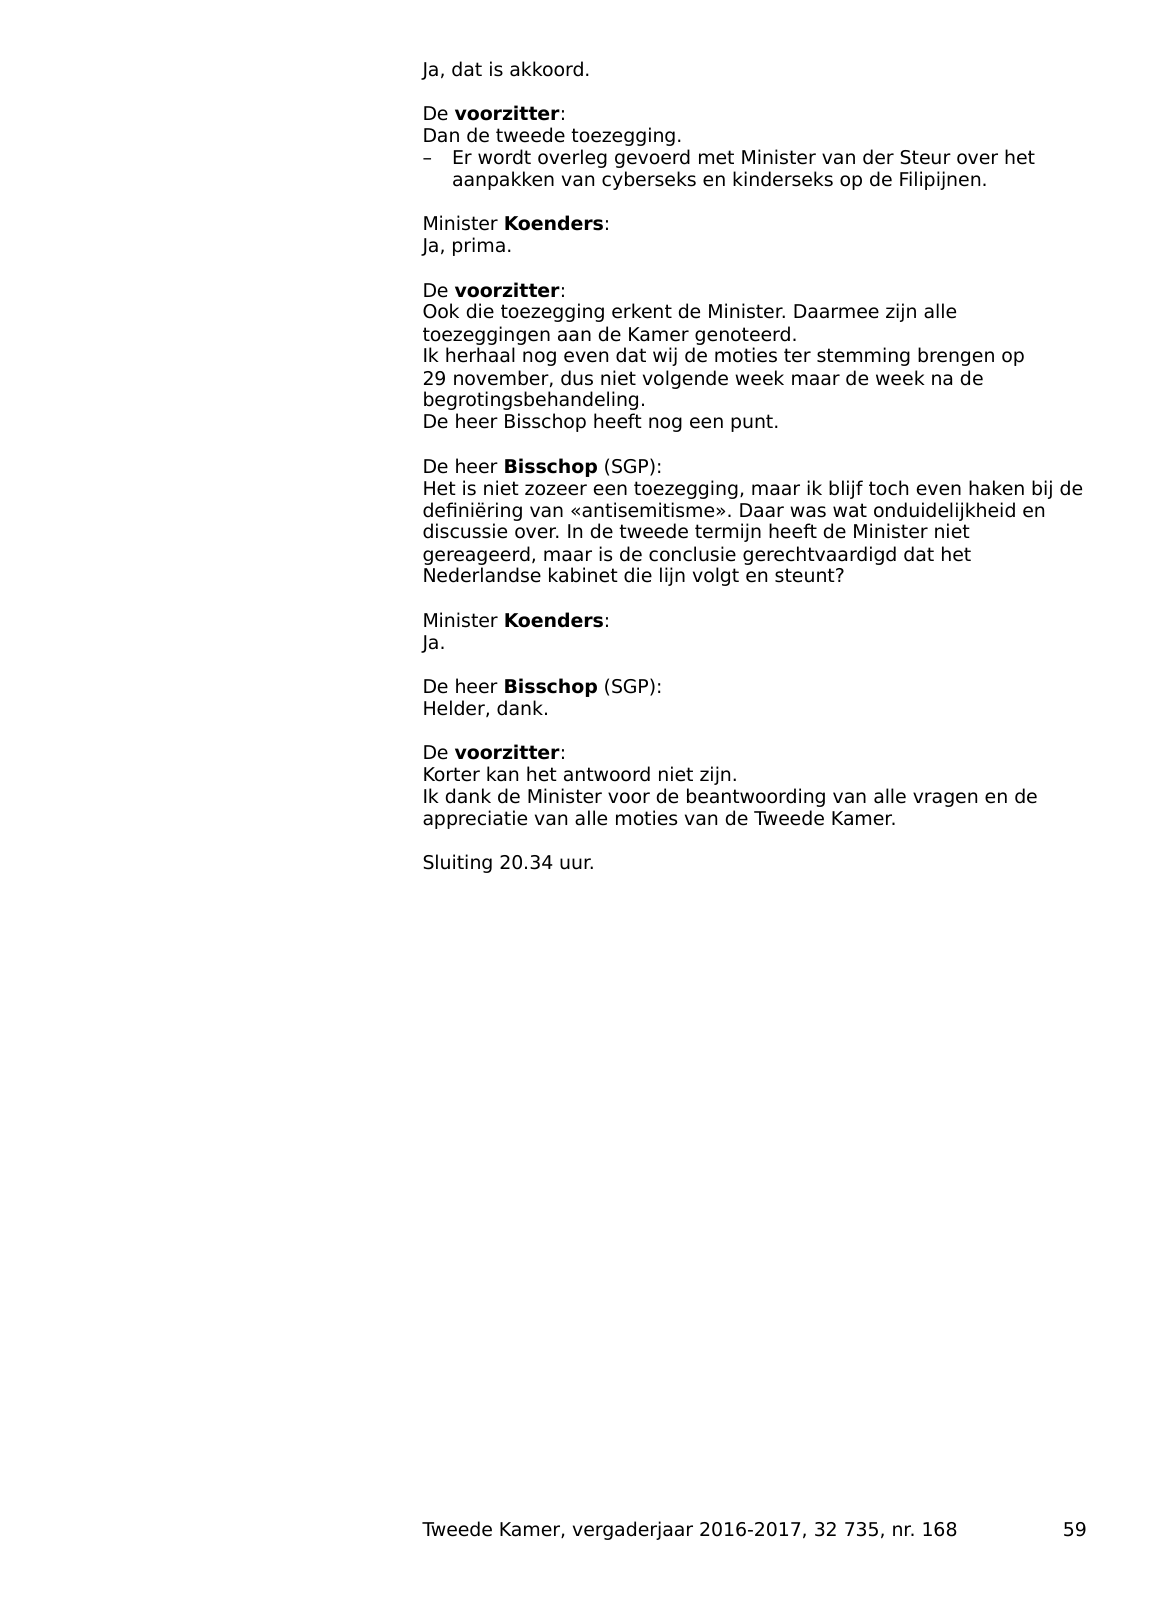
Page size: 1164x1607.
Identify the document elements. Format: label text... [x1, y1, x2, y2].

text – Er wordt overleg gevoerd met Minister van der Steur over het aanpakken van cyberseks en kinderseks op de Filipijnen. [422, 147, 1087, 191]
text De heer Bisschop (SGP): [422, 676, 1087, 698]
text Het is niet zozeer een toezegging, maar ik blijf toch even haken bij de definiëring van «antisemitisme». Daar was wat onduidelijkheid en discussie over. In de tweede termijn heeft de Minister niet gereageerd, maar is de conclusie gerechtvaardigd dat het Nederlandse kabinet die lijn volgt en steunt? [422, 477, 1087, 587]
text Ook die toezegging erkent de Minister. Daarmee zijn alle toezeggingen aan de Kamer genoteerd. [422, 301, 1087, 345]
text De voorzitter: [422, 279, 1087, 301]
text Ja. [422, 632, 1087, 653]
text De heer Bisschop (SGP): [422, 456, 1087, 477]
text De voorzitter: [422, 103, 1087, 125]
text Minister Koenders: [422, 609, 1087, 632]
text Ja, prima. [422, 235, 1087, 257]
text Ik dank de Minister voor de beantwoording van alle vragen en de appreciatie van alle moties van de Tweede Kamer. [422, 786, 1087, 830]
text Ja, dat is akkoord. [422, 59, 1087, 81]
text Ik herhaal nog even dat wij de moties ter stemming brengen op 29 november, dus niet volgende week maar de week na de begrotingsbehandeling. [422, 345, 1087, 411]
text Helder, dank. [422, 698, 1087, 720]
text De heer Bisschop heeft nog een punt. [422, 411, 1087, 433]
text Sluiting 20.34 uur. [422, 852, 1087, 874]
text Korter kan het antwoord niet zijn. [422, 764, 1087, 786]
text Dan de tweede toezegging. [422, 125, 1087, 147]
text Minister Koenders: [422, 213, 1087, 235]
text De voorzitter: [422, 742, 1087, 764]
